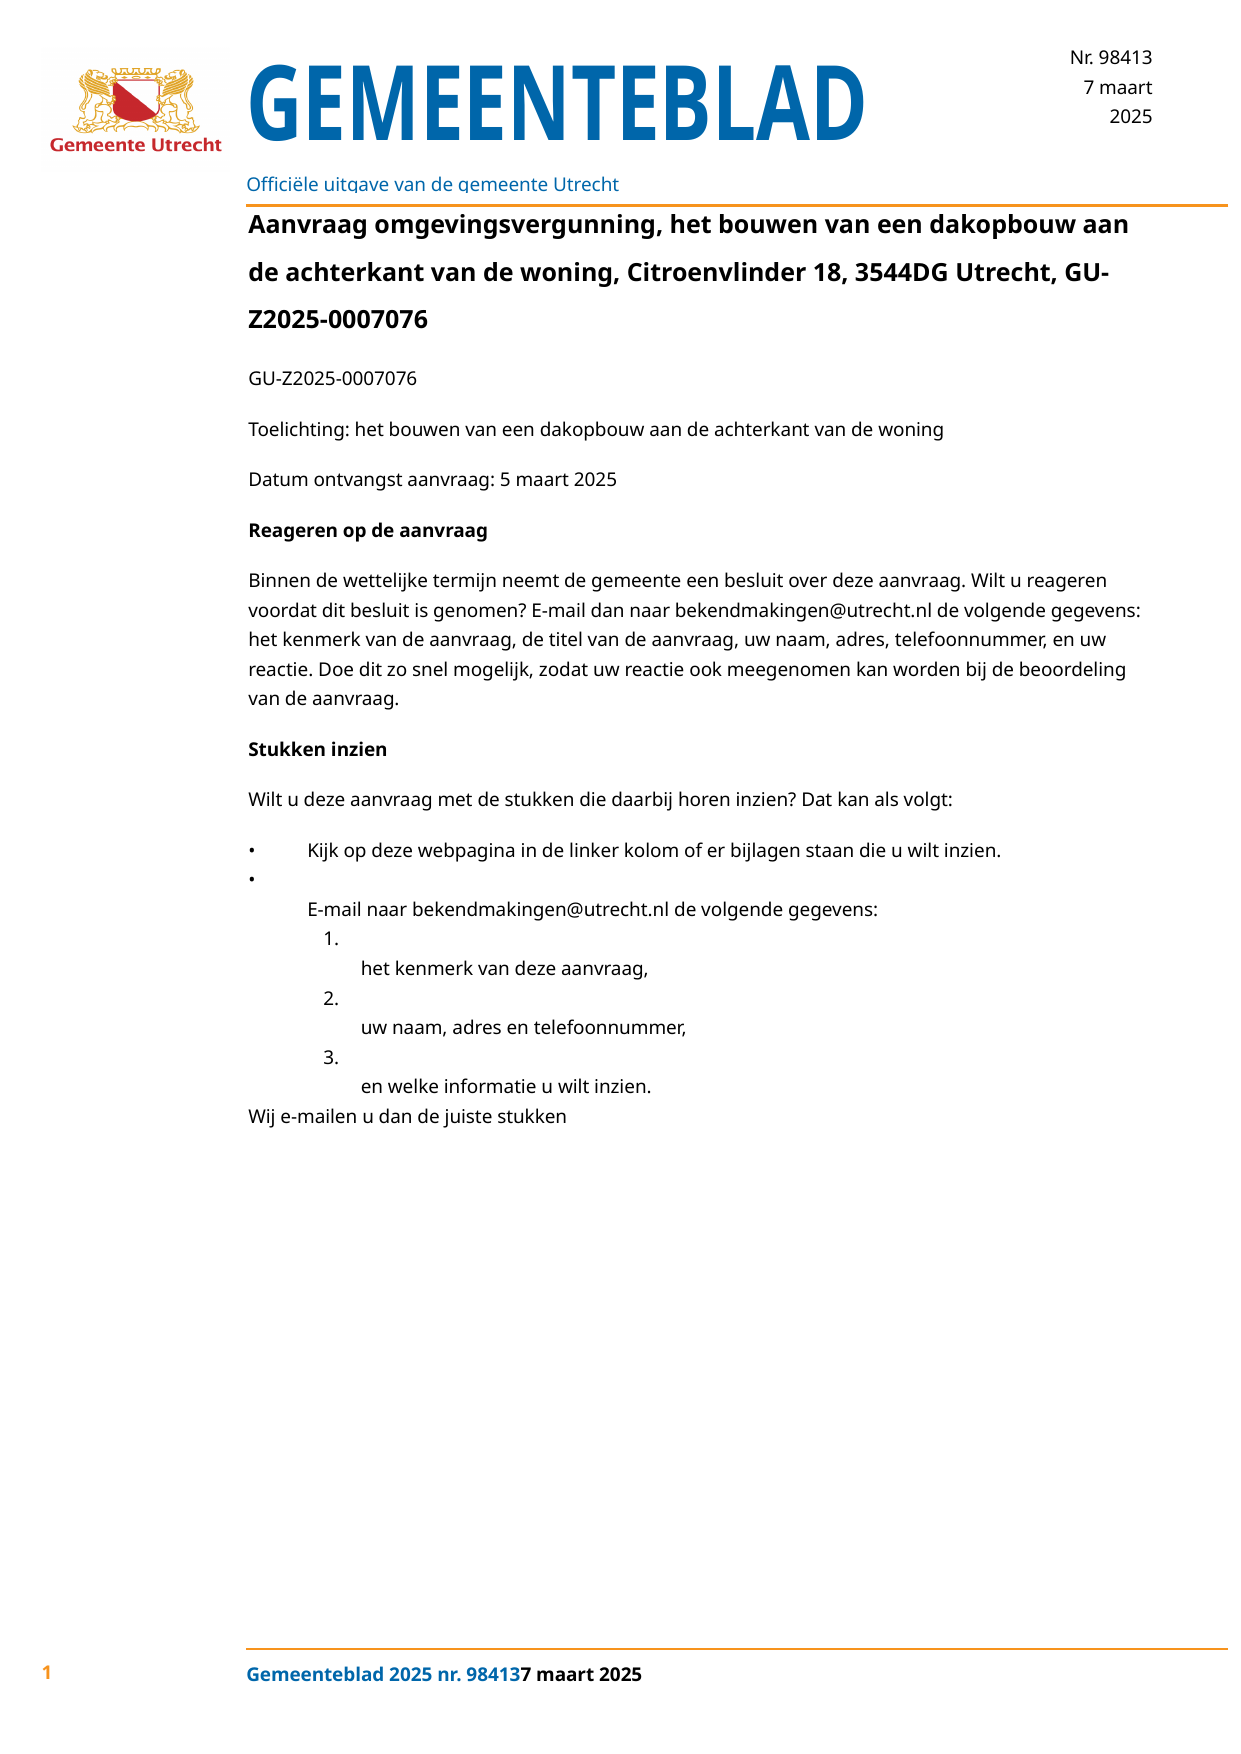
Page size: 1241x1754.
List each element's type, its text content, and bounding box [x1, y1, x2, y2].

text Datum ontvangst aanvraag: 5 maart 2025 [248, 466, 1152, 492]
text Reageren op de aanvraag [248, 517, 1152, 542]
list en welke informatie u wilt inzien. [323, 1073, 1152, 1099]
text Wilt u deze aanvraag met de stukken die daarbij horen inzien? Dat kan als volgt: [248, 786, 1152, 812]
text Aanvraag omgevingsvergunning, het bouwen van een dakopbouw aan de achterkant van de woning, Citroenvlinder 18, 3544DG Utrecht, GU-Z2025-0007076 [248, 207, 1152, 336]
list E-mail naar bekendmakingen@utrecht.nl de volgende gegevens: [248, 896, 1152, 922]
list Kijk op deze webpagina in de linker kolom of er bijlagen staan die u wilt inzien. [248, 837, 1152, 862]
list uw naam, adres en telefoonnummer, [323, 1014, 1152, 1040]
text GU-Z2025-0007076 [248, 366, 1152, 391]
text Stukken inzien [248, 736, 1152, 762]
text Binnen de wettelijke termijn neemt de gemeente een besluit over deze aanvraag. Wilt u reageren voordat dit besluit is genomen? E-mail dan naar bekendmakingen@utrecht.nl de volgende gegevens: het kenmerk van de aanvraag, de titel van de aanvraag, uw naam, adres, telefoonnummer, en uw reactie. Doe dit zo snel mogelijk, zodat uw reactie ook meegenomen kan worden bij de beoordeling van de aanvraag. [248, 567, 1152, 711]
text Toelichting: het bouwen van een dakopbouw aan de achterkant van de woning [248, 416, 1152, 442]
picture [41, 47, 231, 172]
text Wij e-mailen u dan de juiste stukken [248, 1103, 1152, 1129]
list het kenmerk van deze aanvraag, [323, 955, 1152, 981]
